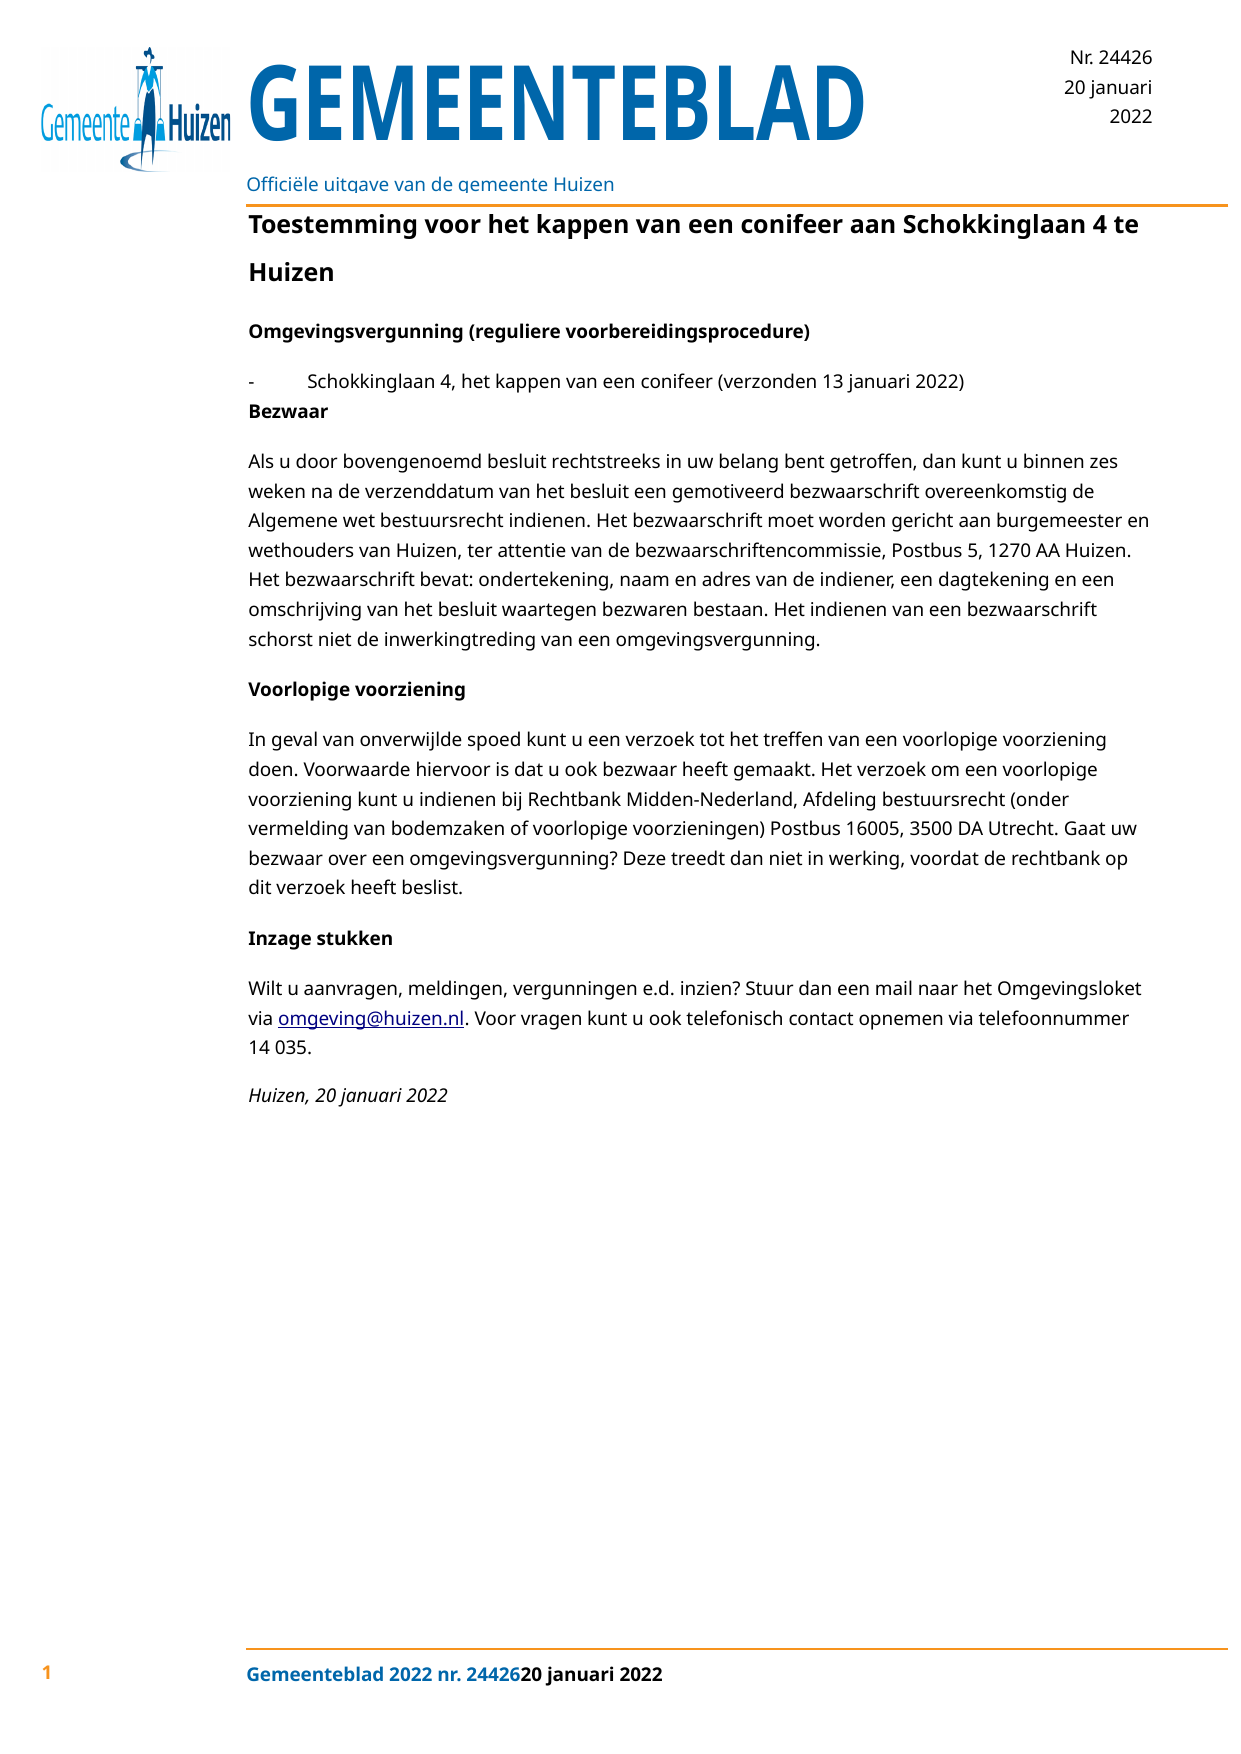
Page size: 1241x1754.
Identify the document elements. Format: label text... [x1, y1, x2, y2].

text Wilt u aanvragen, meldingen, vergunningen e.d. inzien? Stuur dan een mail naar het Omgevingsloket via omgeving@huizen.nl. Voor vragen kunt u ook telefonisch contact opnemen via telefoonnummer 14 035. [248, 975, 1152, 1060]
text In geval van onverwijlde spoed kunt u een verzoek tot het treffen van een voorlopige voorziening doen. Voorwaarde hiervoor is dat u ook bezwaar heeft gemaakt. Het verzoek om een voorlopige voorziening kunt u indienen bij Rechtbank Midden-Nederland, Afdeling bestuursrecht (onder vermelding van bodemzaken of voorlopige voorzieningen) Postbus 16005, 3500 DA Utrecht. Gaat uw bezwaar over een omgevingsvergunning? Deze treedt dan niet in werking, voordat de rechtbank op dit verzoek heeft beslist. [248, 727, 1152, 900]
text Huizen, 20 januari 2022 [248, 1082, 1152, 1108]
text Toestemming voor het kappen van een conifeer aan Schokkinglaan 4 te Huizen [248, 207, 1152, 288]
text Voorlopige voorziening [248, 676, 1152, 702]
text Als u door bovengenoemd besluit rechtstreeks in uw belang bent getroffen, dan kunt u binnen zes weken na de verzenddatum van het besluit een gemotiveerd bezwaarschrift overeenkomstig de Algemene wet bestuursrecht indienen. Het bezwaarschrift moet worden gericht aan burgemeester en wethouders van Huizen, ter attentie van de bezwaarschriftencommissie, Postbus 5, 1270 AA Huizen. Het bezwaarschrift bevat: ondertekening, naam en adres van de indiener, een dagtekening en een omschrijving van het besluit waartegen bezwaren bestaan. Het indienen van een bezwaarschrift schorst niet de inwerkingtreding van een omgevingsvergunning. [248, 448, 1152, 652]
list Schokkinglaan 4, het kappen van een conifeer (verzonden 13 januari 2022) [248, 368, 1152, 394]
text Omgevingsvergunning (reguliere voorbereidingsprocedure) [248, 318, 1152, 344]
picture [41, 47, 231, 172]
text Bezwaar [248, 398, 1152, 424]
text Inzage stukken [248, 925, 1152, 951]
